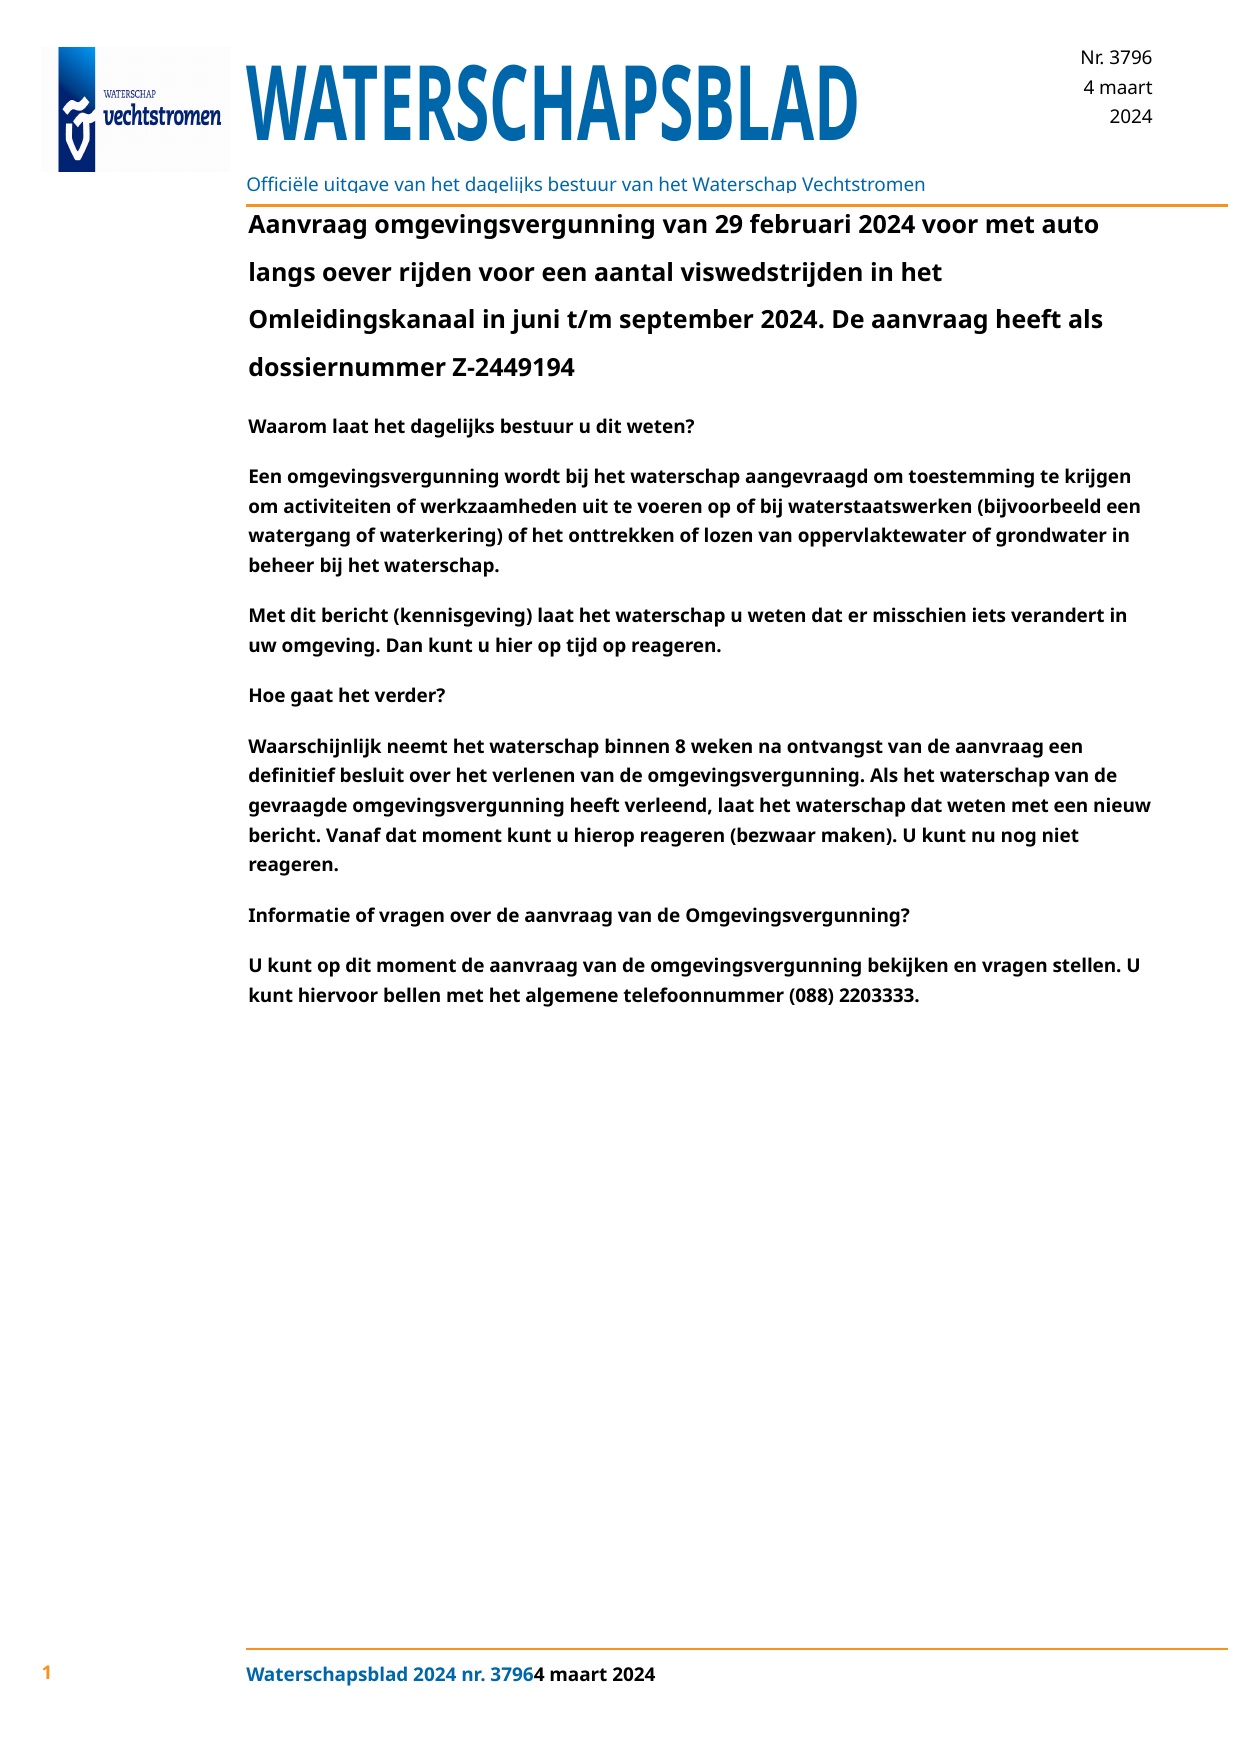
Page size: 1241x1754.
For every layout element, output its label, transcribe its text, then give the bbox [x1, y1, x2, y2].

text Waarom laat het dagelijks bestuur u dit weten? [248, 413, 1152, 439]
text Informatie of vragen over de aanvraag van de Omgevingsvergunning? [248, 902, 1152, 928]
text Met dit bericht (kennisgeving) laat het waterschap u weten dat er misschien iets verandert in uw omgeving. Dan kunt u hier op tijd op reageren. [248, 603, 1152, 658]
text Waarschijnlijk neemt het waterschap binnen 8 weken na ontvangst van de aanvraag een definitief besluit over het verlenen van de omgevingsvergunning. Als het waterschap van de gevraagde omgevingsvergunning heeft verleend, laat het waterschap dat weten met een nieuw bericht. Vanaf dat moment kunt u hierop reageren (bezwaar maken). U kunt nu nog niet reageren. [248, 733, 1152, 877]
text U kunt op dit moment de aanvraag van de omgevingsvergunning bekijken en vragen stellen. U kunt hiervoor bellen met het algemene telefoonnummer (088) 2203333. [248, 952, 1152, 1008]
text Hoe gaat het verder? [248, 683, 1152, 708]
picture [41, 47, 231, 172]
text Een omgevingsvergunning wordt bij het waterschap aangevraagd om toestemming te krijgen om activiteiten of werkzaamheden uit te voeren op of bij waterstaatswerken (bijvoorbeeld een watergang of waterkering) of het onttrekken of lozen van oppervlaktewater of grondwater in beheer bij het waterschap. [248, 463, 1152, 578]
text Aanvraag omgevingsvergunning van 29 februari 2024 voor met auto langs oever rijden voor een aantal viswedstrijden in het Omleidingskanaal in juni t/m september 2024. De aanvraag heeft als dossiernummer Z-2449194 [248, 207, 1152, 384]
